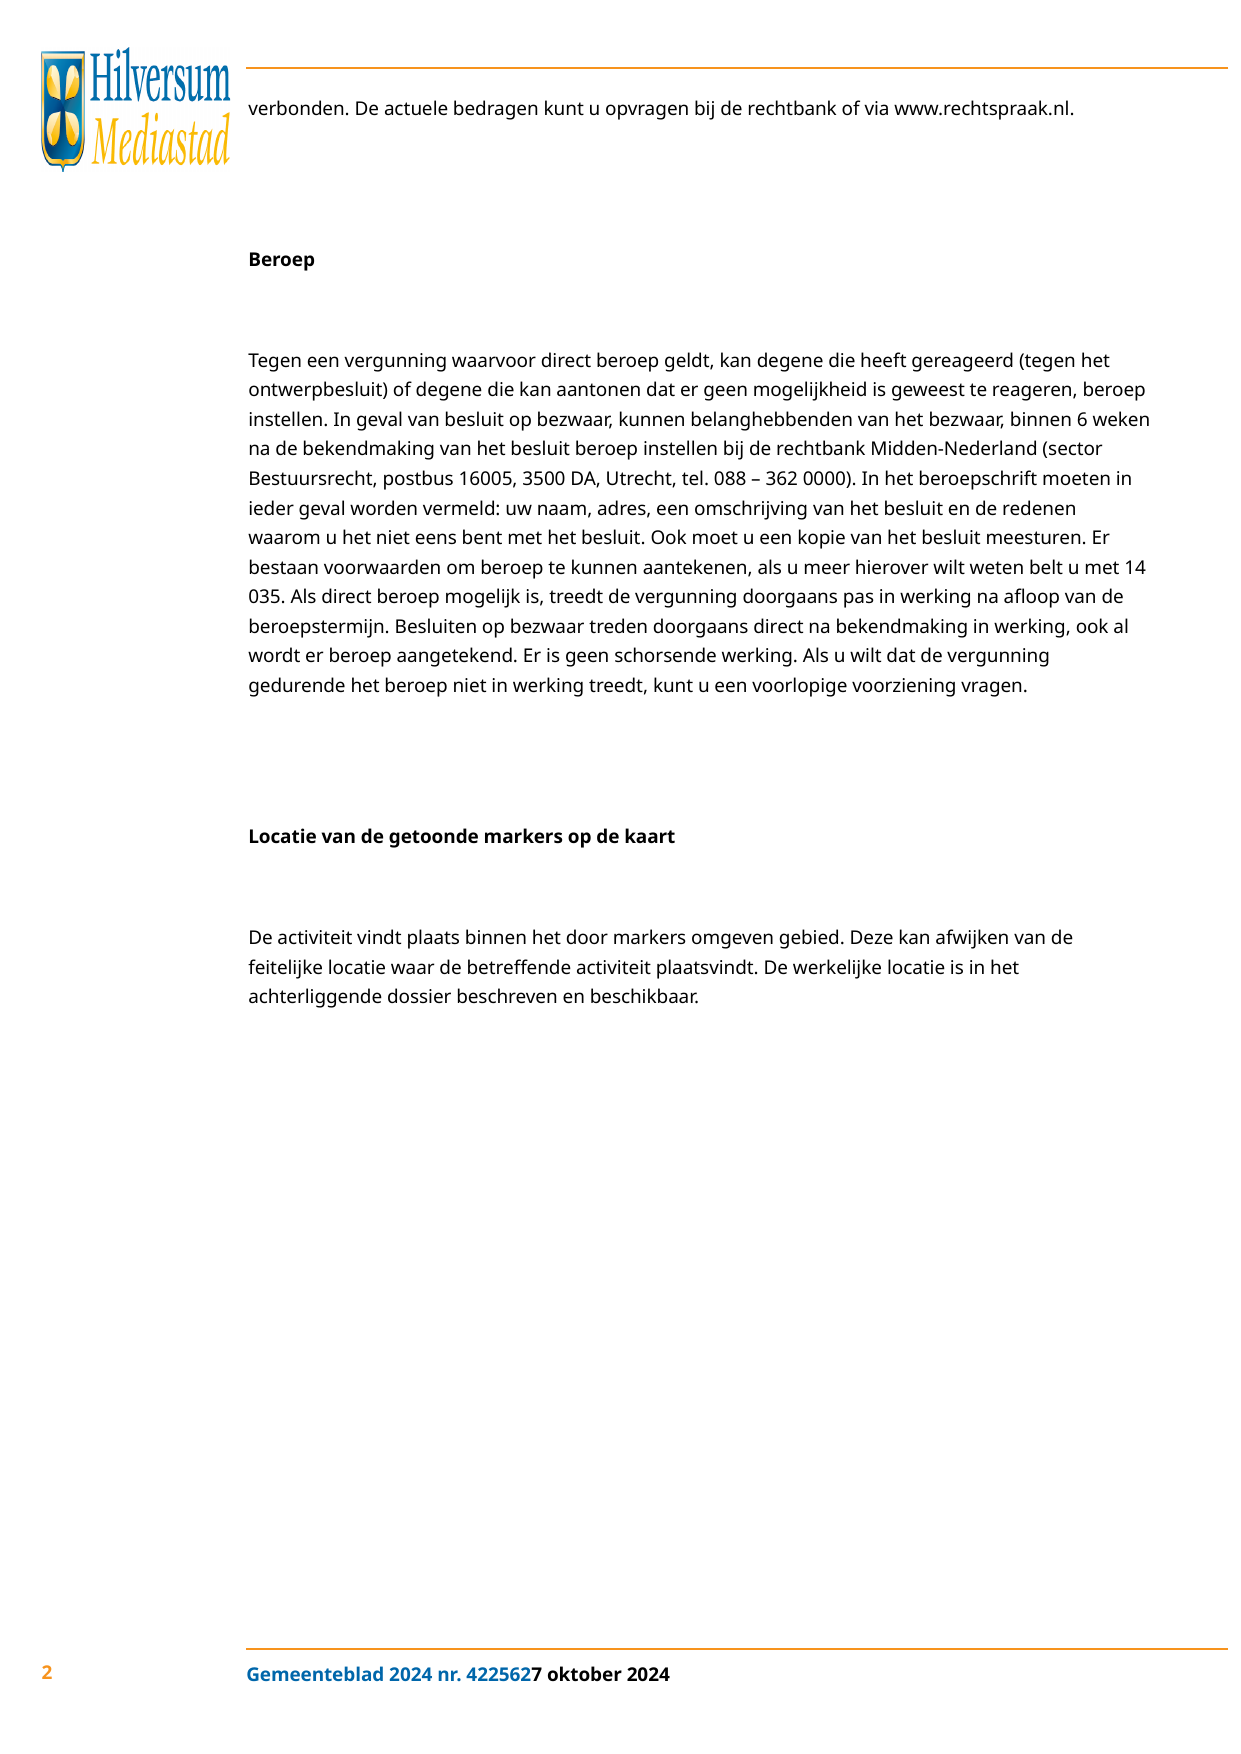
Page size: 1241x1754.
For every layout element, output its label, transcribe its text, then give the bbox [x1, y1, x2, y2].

text verbonden. De actuele bedragen kunt u opvragen bij de rechtbank of via www.rechtspraak.nl. [248, 95, 1152, 121]
text Tegen een vergunning waarvoor direct beroep geldt, kan degene die heeft gereageerd (tegen het ontwerpbesluit) of degene die kan aantonen dat er geen mogelijkheid is geweest te reageren, beroep instellen. In geval van besluit op bezwaar, kunnen belanghebbenden van het bezwaar, binnen 6 weken na de bekendmaking van het besluit beroep instellen bij de rechtbank Midden-Nederland (sector Bestuursrecht, postbus 16005, 3500 DA, Utrecht, tel. 088 – 362 0000). In het beroepschrift moeten in ieder geval worden vermeld: uw naam, adres, een omschrijving van het besluit en de redenen waarom u het niet eens bent met het besluit. Ook moet u een kopie van het besluit meesturen. Er bestaan voorwaarden om beroep te kunnen aantekenen, als u meer hierover wilt weten belt u met 14 035. Als direct beroep mogelijk is, treedt de vergunning doorgaans pas in werking na afloop van de beroepstermijn. Besluiten op bezwaar treden doorgaans direct na bekendmaking in werking, ook al wordt er beroep aangetekend. Er is geen schorsende werking. Als u wilt dat de vergunning gedurende het beroep niet in werking treedt, kunt u een voorlopige voorziening vragen. [248, 347, 1152, 698]
text Locatie van de getoonde markers op de kaart [248, 823, 1152, 849]
text De activiteit vindt plaats binnen het door markers omgeven gebied. Deze kan afwijken van de feitelijke locatie waar de betreffende activiteit plaatsvindt. De werkelijke locatie is in het achterliggende dossier beschreven en beschikbaar. [248, 924, 1152, 1009]
text Beroep [248, 246, 1152, 272]
picture [41, 47, 231, 172]
